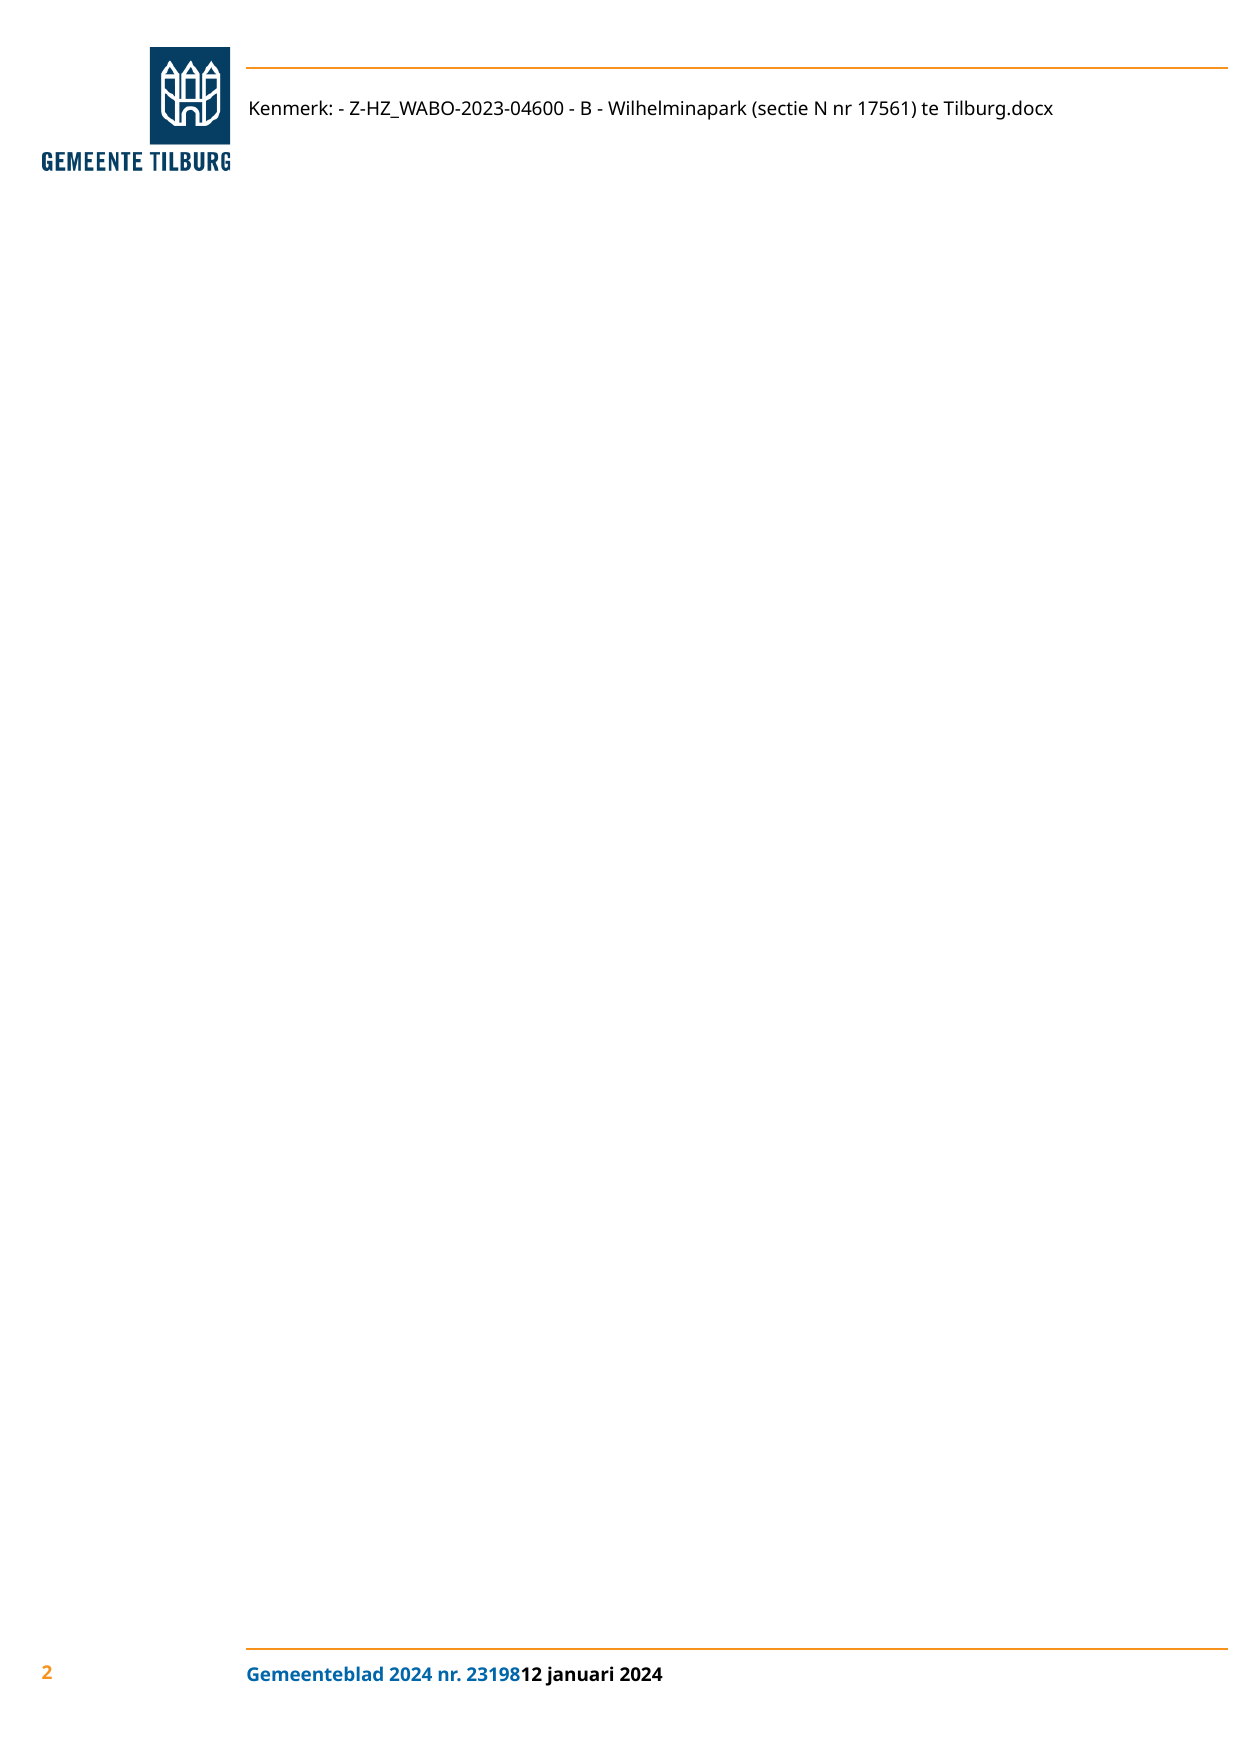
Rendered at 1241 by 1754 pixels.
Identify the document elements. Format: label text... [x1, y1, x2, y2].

text Kenmerk: - Z-HZ_WABO-2023-04600 - B - Wilhelminapark (sectie N nr 17561) te Tilburg.docx [248, 95, 1152, 121]
picture [41, 47, 231, 172]
